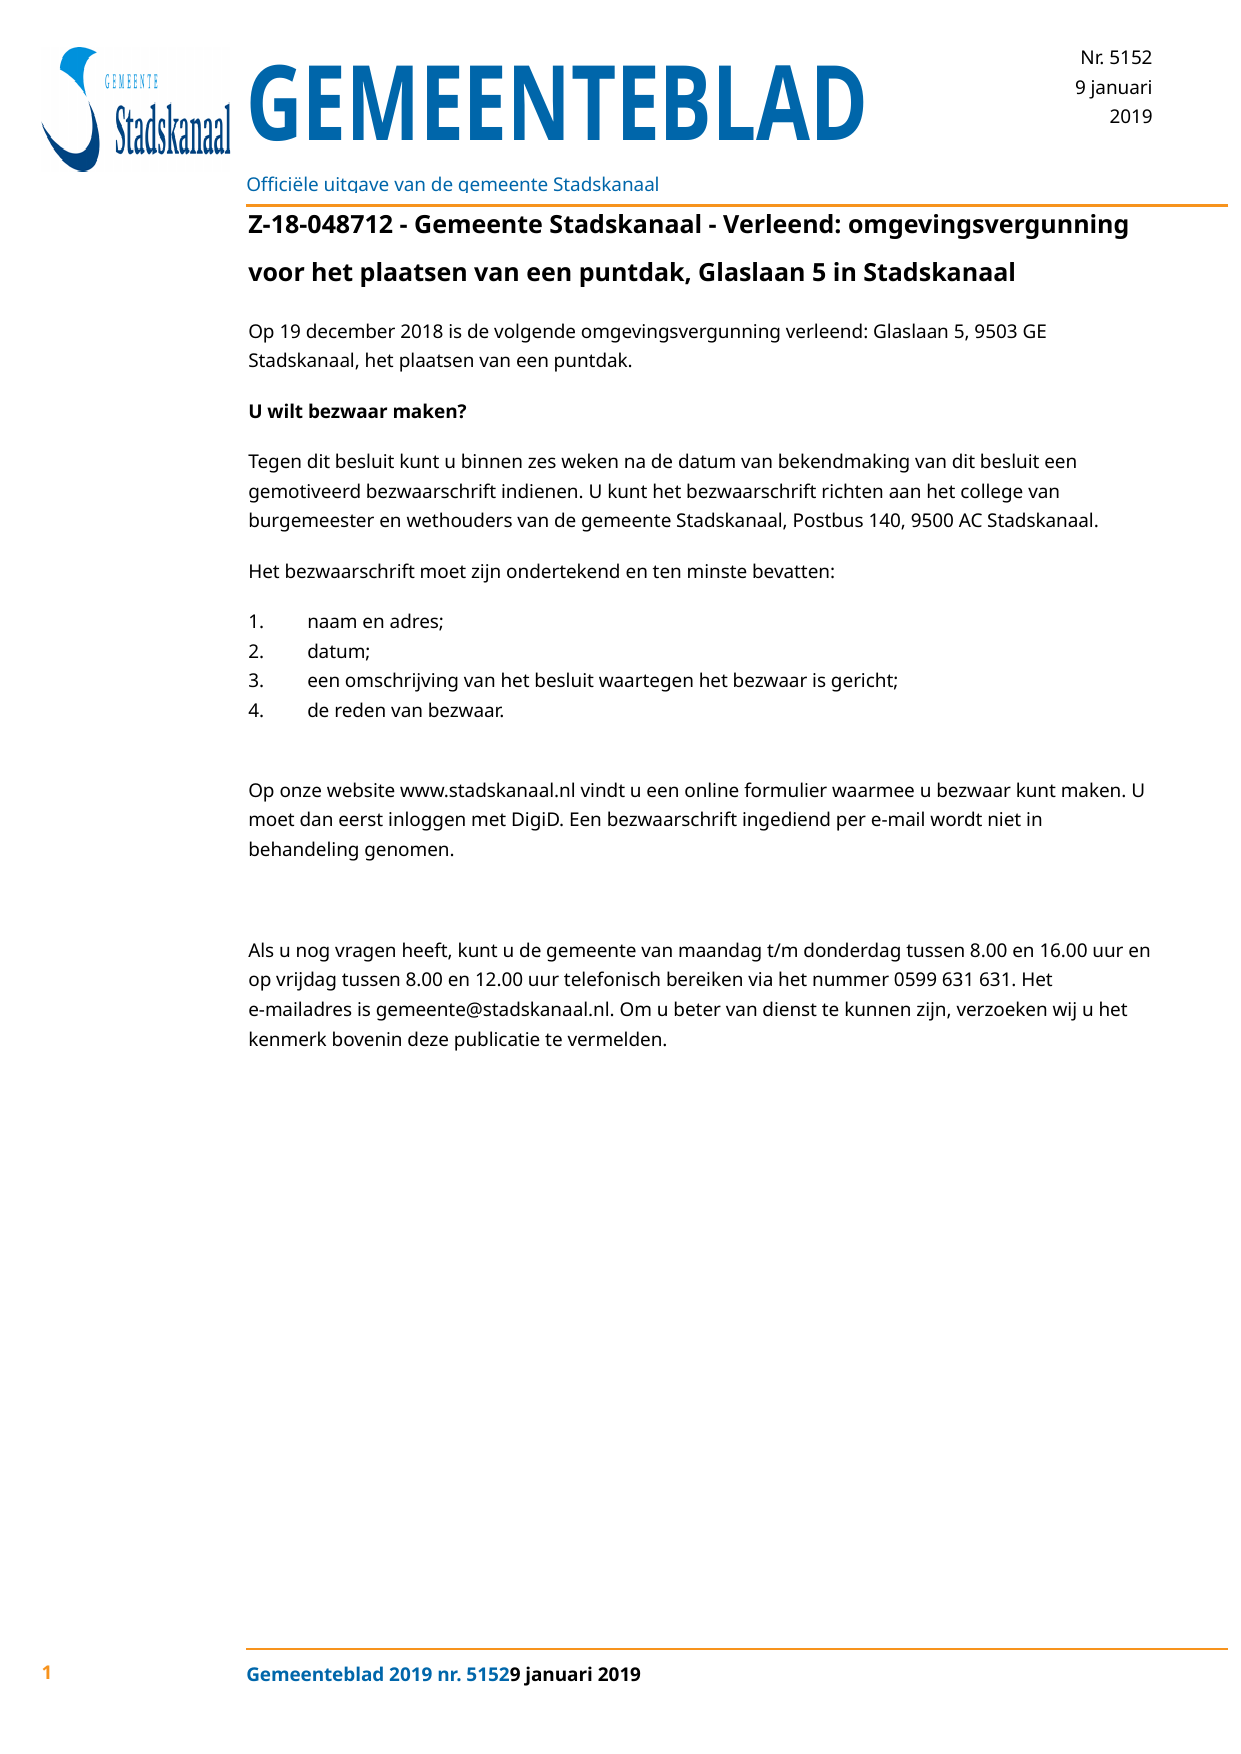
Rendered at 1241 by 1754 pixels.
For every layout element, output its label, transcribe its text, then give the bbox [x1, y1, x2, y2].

text U wilt bezwaar maken? [248, 398, 1152, 424]
text Z-18-048712 - Gemeente Stadskanaal - Verleend: omgevingsvergunning voor het plaatsen van een puntdak, Glaslaan 5 in Stadskanaal [248, 207, 1152, 288]
text Op 19 december 2018 is de volgende omgevingsvergunning verleend: Glaslaan 5, 9503 GE Stadskanaal, het plaatsen van een puntdak. [248, 318, 1152, 373]
picture [41, 47, 231, 172]
text Het bezwaarschrift moet zijn ondertekend en ten minste bevatten: [248, 558, 1152, 584]
list datum; [248, 638, 1152, 664]
list de reden van bezwaar. [248, 697, 1152, 723]
list een omschrijving van het besluit waartegen het bezwaar is gericht; [248, 667, 1152, 693]
text Op onze website www.stadskanaal.nl vindt u een online formulier waarmee u bezwaar kunt maken. U moet dan eerst inloggen met DigiD. Een bezwaarschrift ingediend per e-mail wordt niet in behandeling genomen. [248, 777, 1152, 862]
text Tegen dit besluit kunt u binnen zes weken na de datum van bekendmaking van dit besluit een gemotiveerd bezwaarschrift indienen. U kunt het bezwaarschrift richten aan het college van burgemeester en wethouders van de gemeente Stadskanaal, Postbus 140, 9500 AC Stadskanaal. [248, 448, 1152, 533]
list naam en adres; [248, 608, 1152, 634]
text Als u nog vragen heeft, kunt u de gemeente van maandag t/m donderdag tussen 8.00 en 16.00 uur en op vrijdag tussen 8.00 en 12.00 uur telefonisch bereiken via het nummer 0599 631 631. Het e‑mailadres is gemeente@stadskanaal.nl. Om u beter van dienst te kunnen zijn, verzoeken wij u het kenmerk bovenin deze publicatie te vermelden. [248, 937, 1152, 1052]
